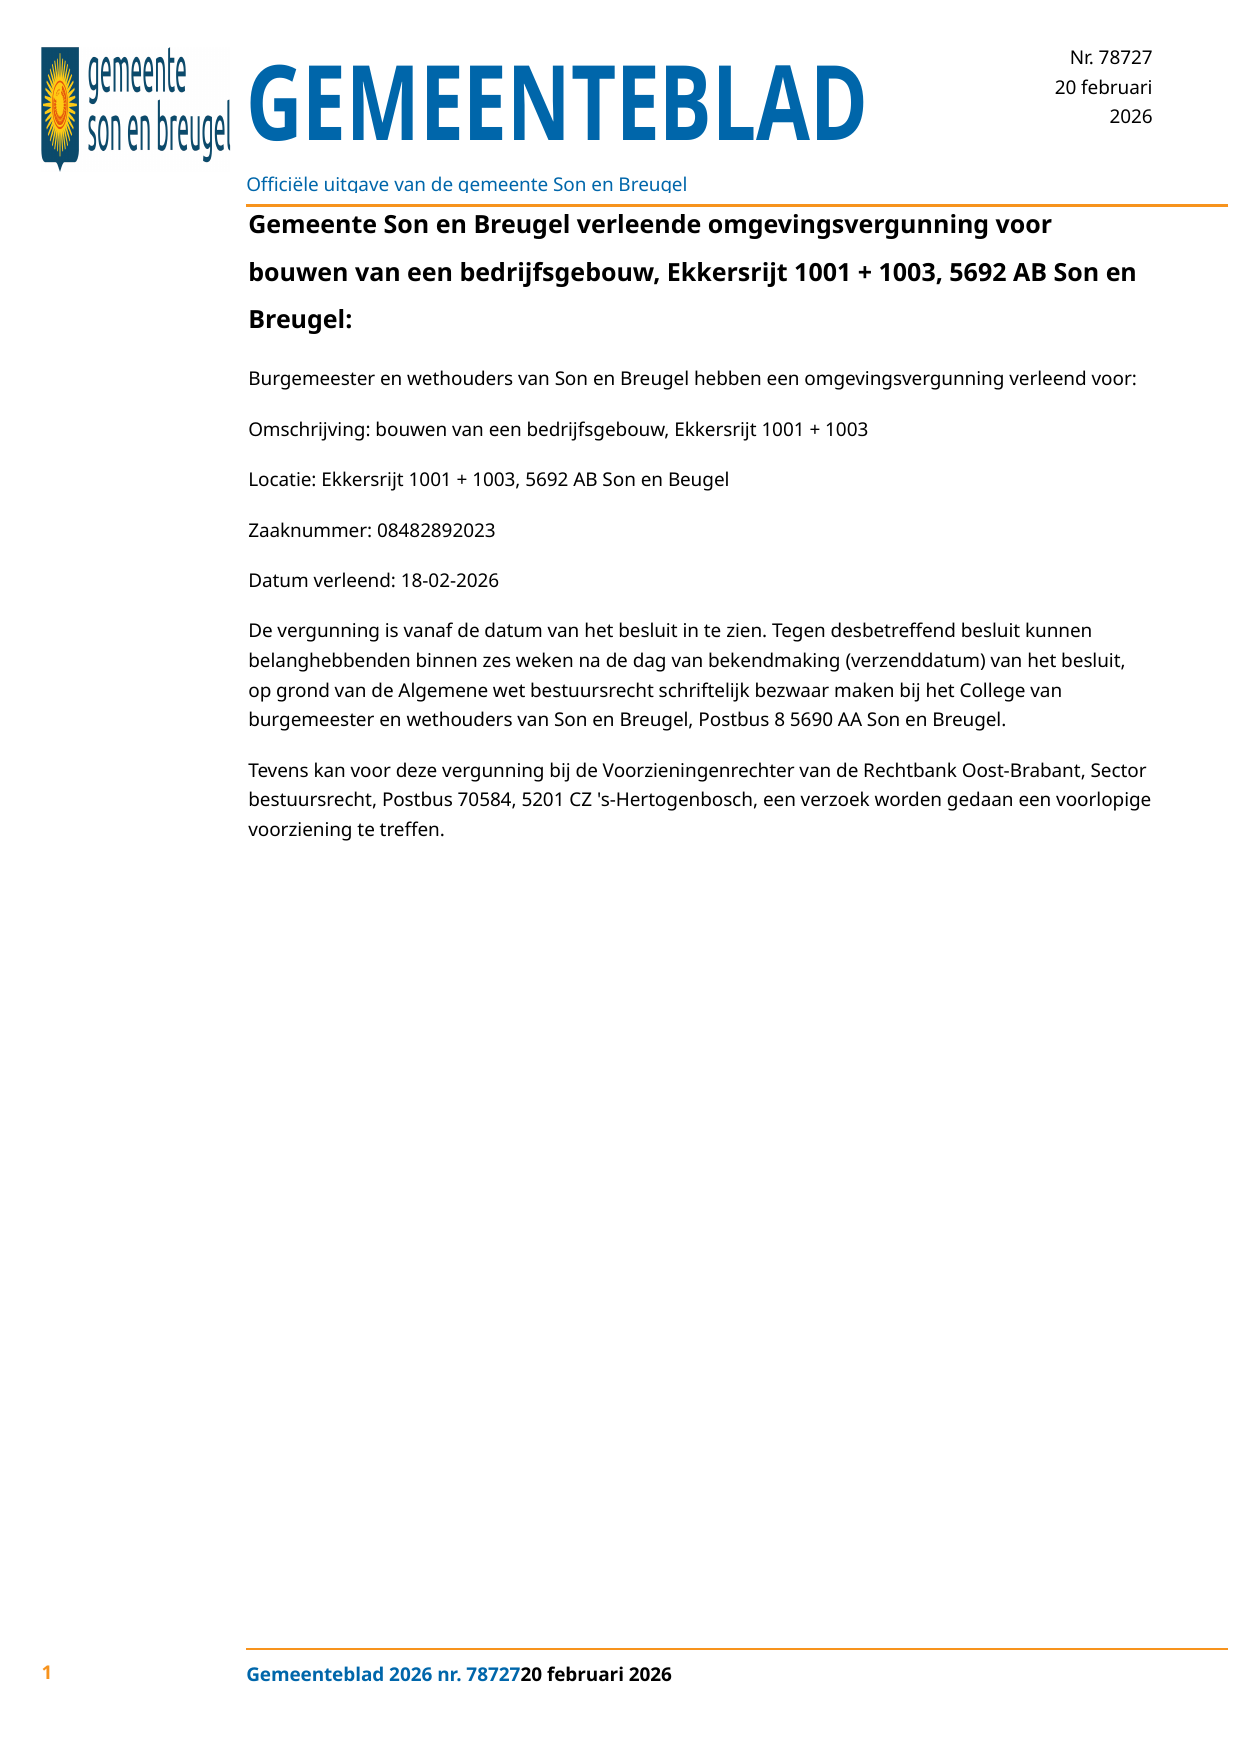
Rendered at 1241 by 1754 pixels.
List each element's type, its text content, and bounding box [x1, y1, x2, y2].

text Locatie: Ekkersrijt 1001 + 1003, 5692 AB Son en Beugel [248, 466, 1152, 492]
text Omschrijving: bouwen van een bedrijfsgebouw, Ekkersrijt 1001 + 1003 [248, 416, 1152, 442]
text Zaaknummer: 08482892023 [248, 517, 1152, 542]
text Gemeente Son en Breugel verleende omgevingsvergunning voor bouwen van een bedrijfsgebouw, Ekkersrijt 1001 + 1003, 5692 AB Son en Breugel: [248, 207, 1152, 336]
text Tevens kan voor deze vergunning bij de Voorzieningenrechter van de Rechtbank Oost-Brabant, Sector bestuursrecht, Postbus 70584, 5201 CZ 's-Hertogenbosch, een verzoek worden gedaan een voorlopige voorziening te treffen. [248, 757, 1152, 842]
text Datum verleend: 18-02-2026 [248, 567, 1152, 593]
text De vergunning is vanaf de datum van het besluit in te zien. Tegen desbetreffend besluit kunnen belanghebbenden binnen zes weken na de dag van bekendmaking (verzenddatum) van het besluit, op grond van de Algemene wet bestuursrecht schriftelijk bezwaar maken bij het College van burgemeester en wethouders van Son en Breugel, Postbus 8 5690 AA Son en Breugel. [248, 618, 1152, 732]
picture [41, 47, 231, 172]
text Burgemeester en wethouders van Son en Breugel hebben een omgevingsvergunning verleend voor: [248, 366, 1152, 391]
